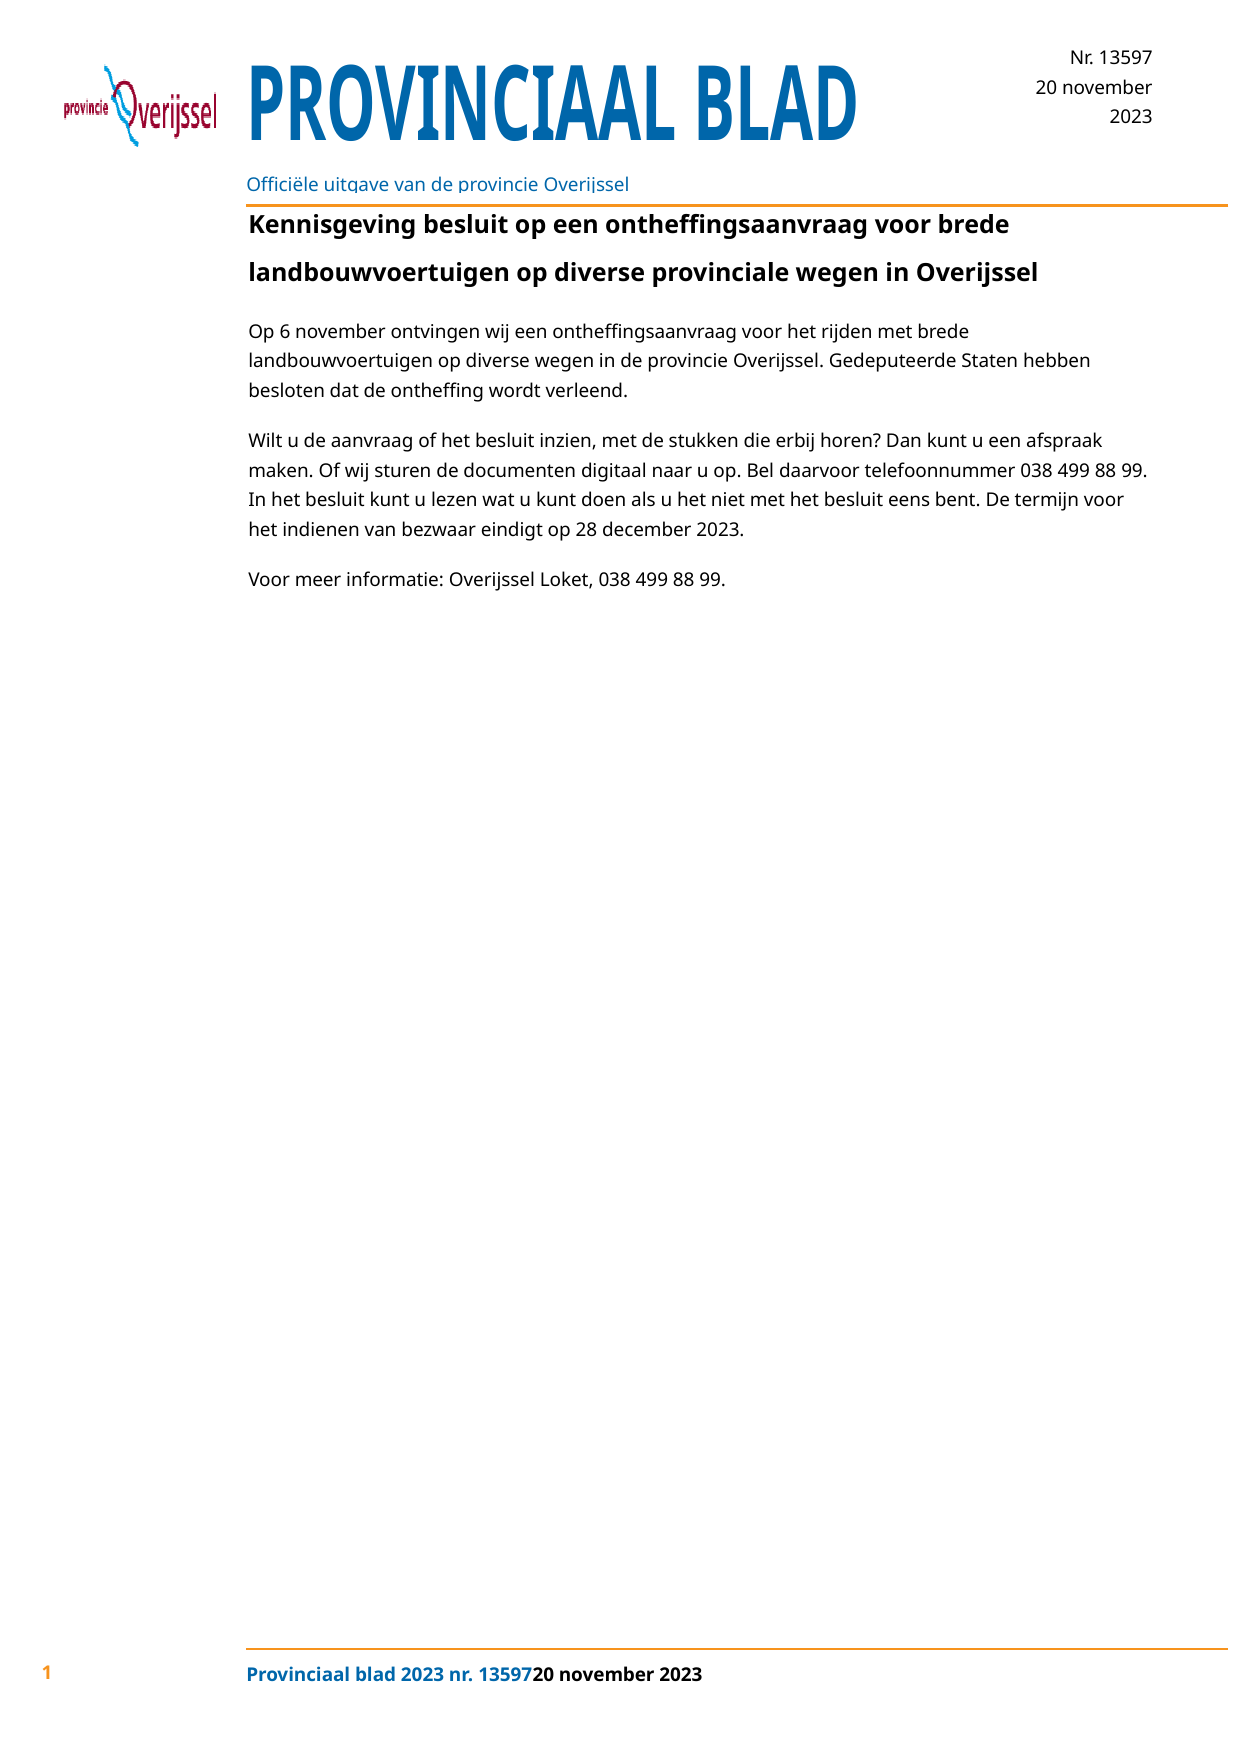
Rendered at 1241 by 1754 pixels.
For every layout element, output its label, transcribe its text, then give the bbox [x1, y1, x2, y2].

picture [41, 47, 231, 172]
text Voor meer informatie: Overijssel Loket, 038 499 88 99. [248, 567, 1152, 592]
text Op 6 november ontvingen wij een ontheffingsaanvraag voor het rijden met brede landbouwvoertuigen op diverse wegen in de provincie Overijssel. Gedeputeerde Staten hebben besloten dat de ontheffing wordt verleend. [248, 318, 1152, 403]
text Wilt u de aanvraag of het besluit inzien, met de stukken die erbij horen? Dan kunt u een afspraak maken. Of wij sturen de documenten digitaal naar u op. Bel daarvoor telefoonnummer 038 499 88 99. In het besluit kunt u lezen wat u kunt doen als u het niet met het besluit eens bent. De termijn voor het indienen van bezwaar eindigt op 28 december 2023. [248, 427, 1152, 542]
text Kennisgeving besluit op een ontheffingsaanvraag voor brede landbouwvoertuigen op diverse provinciale wegen in Overijssel [248, 207, 1152, 288]
